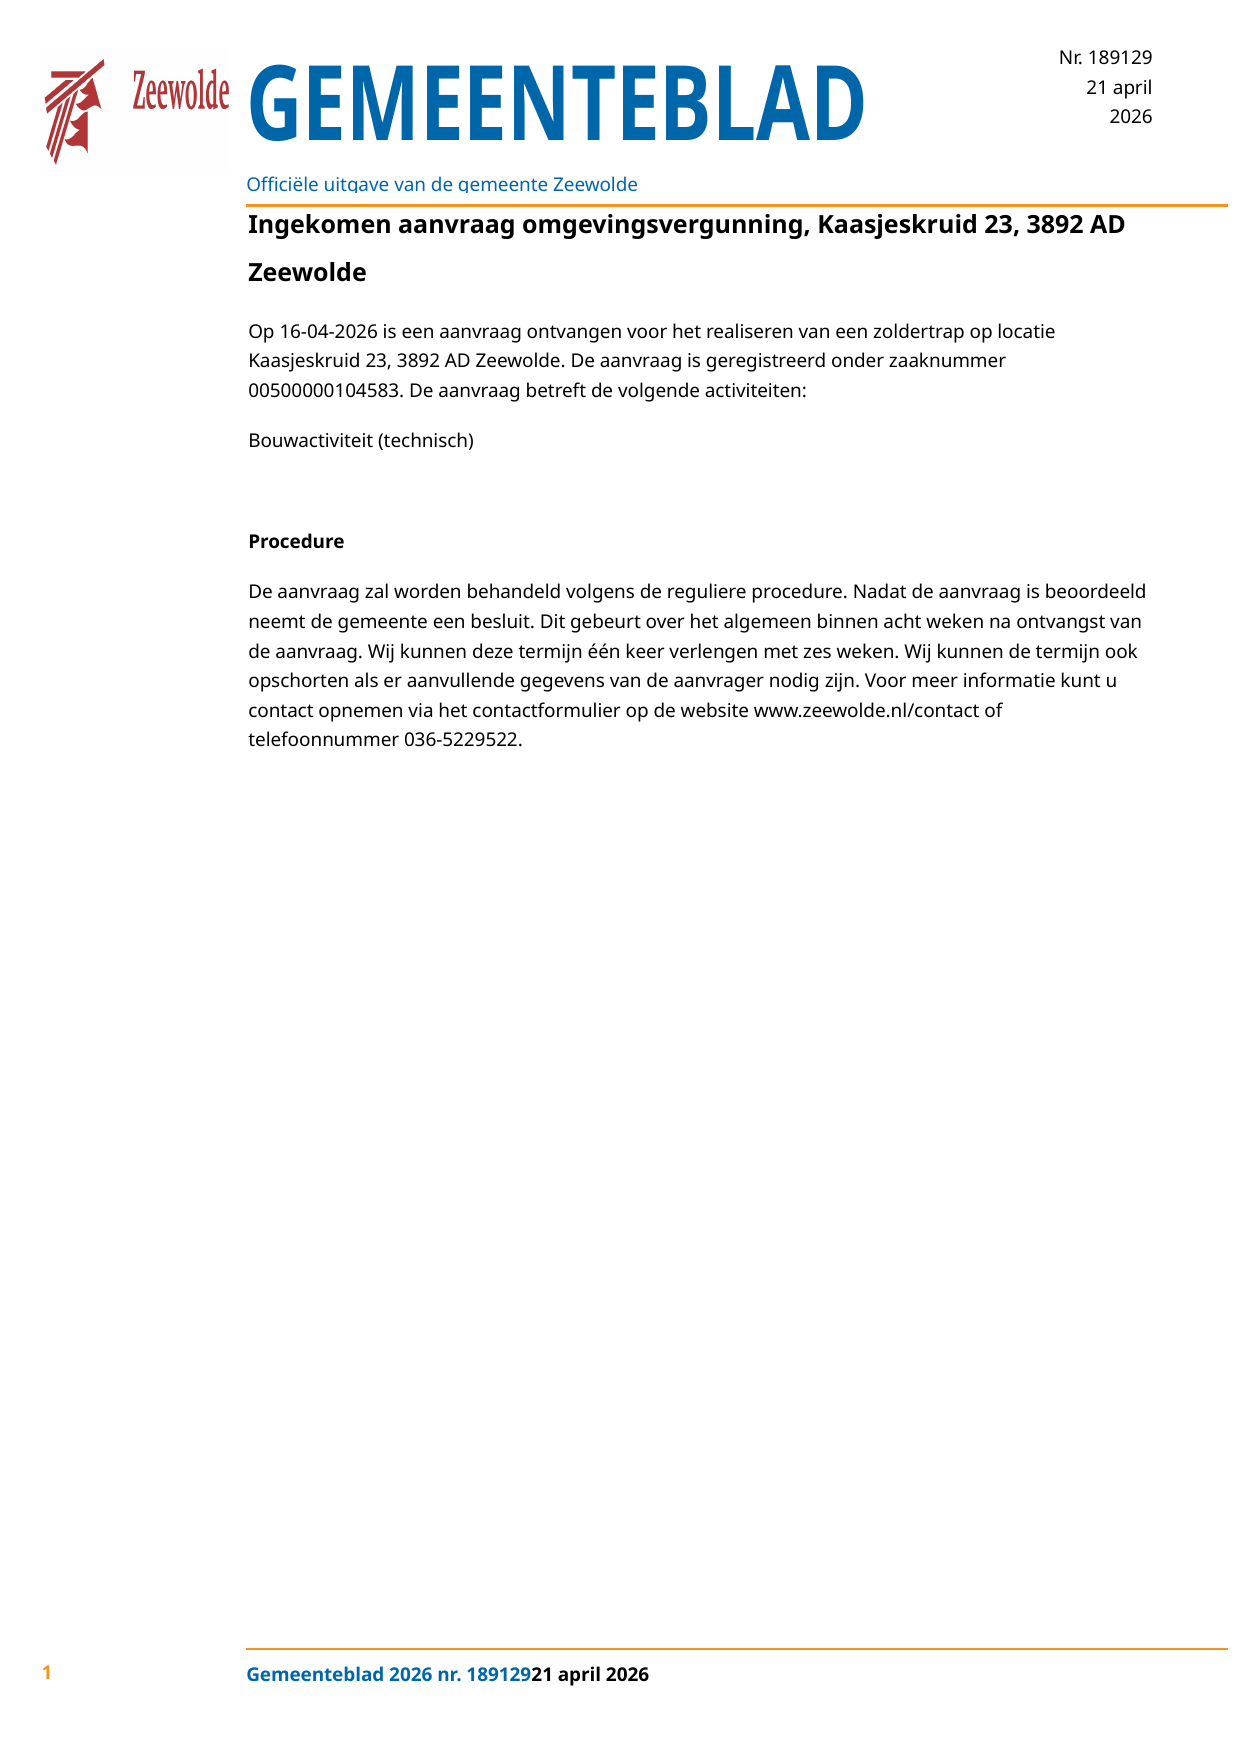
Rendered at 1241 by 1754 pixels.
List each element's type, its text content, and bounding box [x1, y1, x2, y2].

text Op 16-04-2026 is een aanvraag ontvangen voor het realiseren van een zoldertrap op locatie Kaasjeskruid 23, 3892 AD Zeewolde. De aanvraag is geregistreerd onder zaaknummer 00500000104583. De aanvraag betreft de volgende activiteiten: [248, 318, 1152, 403]
text Ingekomen aanvraag omgevingsvergunning, Kaasjeskruid 23, 3892 AD Zeewolde [248, 207, 1152, 288]
text De aanvraag zal worden behandeld volgens de reguliere procedure. Nadat de aanvraag is beoordeeld neemt de gemeente een besluit. Dit gebeurt over het algemeen binnen acht weken na ontvangst van de aanvraag. Wij kunnen deze termijn één keer verlengen met zes weken. Wij kunnen de termijn ook opschorten als er aanvullende gegevens van de aanvrager nodig zijn. Voor meer informatie kunt u contact opnemen via het contactformulier op de website www.zeewolde.nl/contact of telefoonnummer 036-5229522. [248, 579, 1152, 752]
text Procedure [248, 528, 1152, 554]
picture [41, 47, 231, 172]
text Bouwactiviteit (technisch) [248, 427, 1152, 453]
